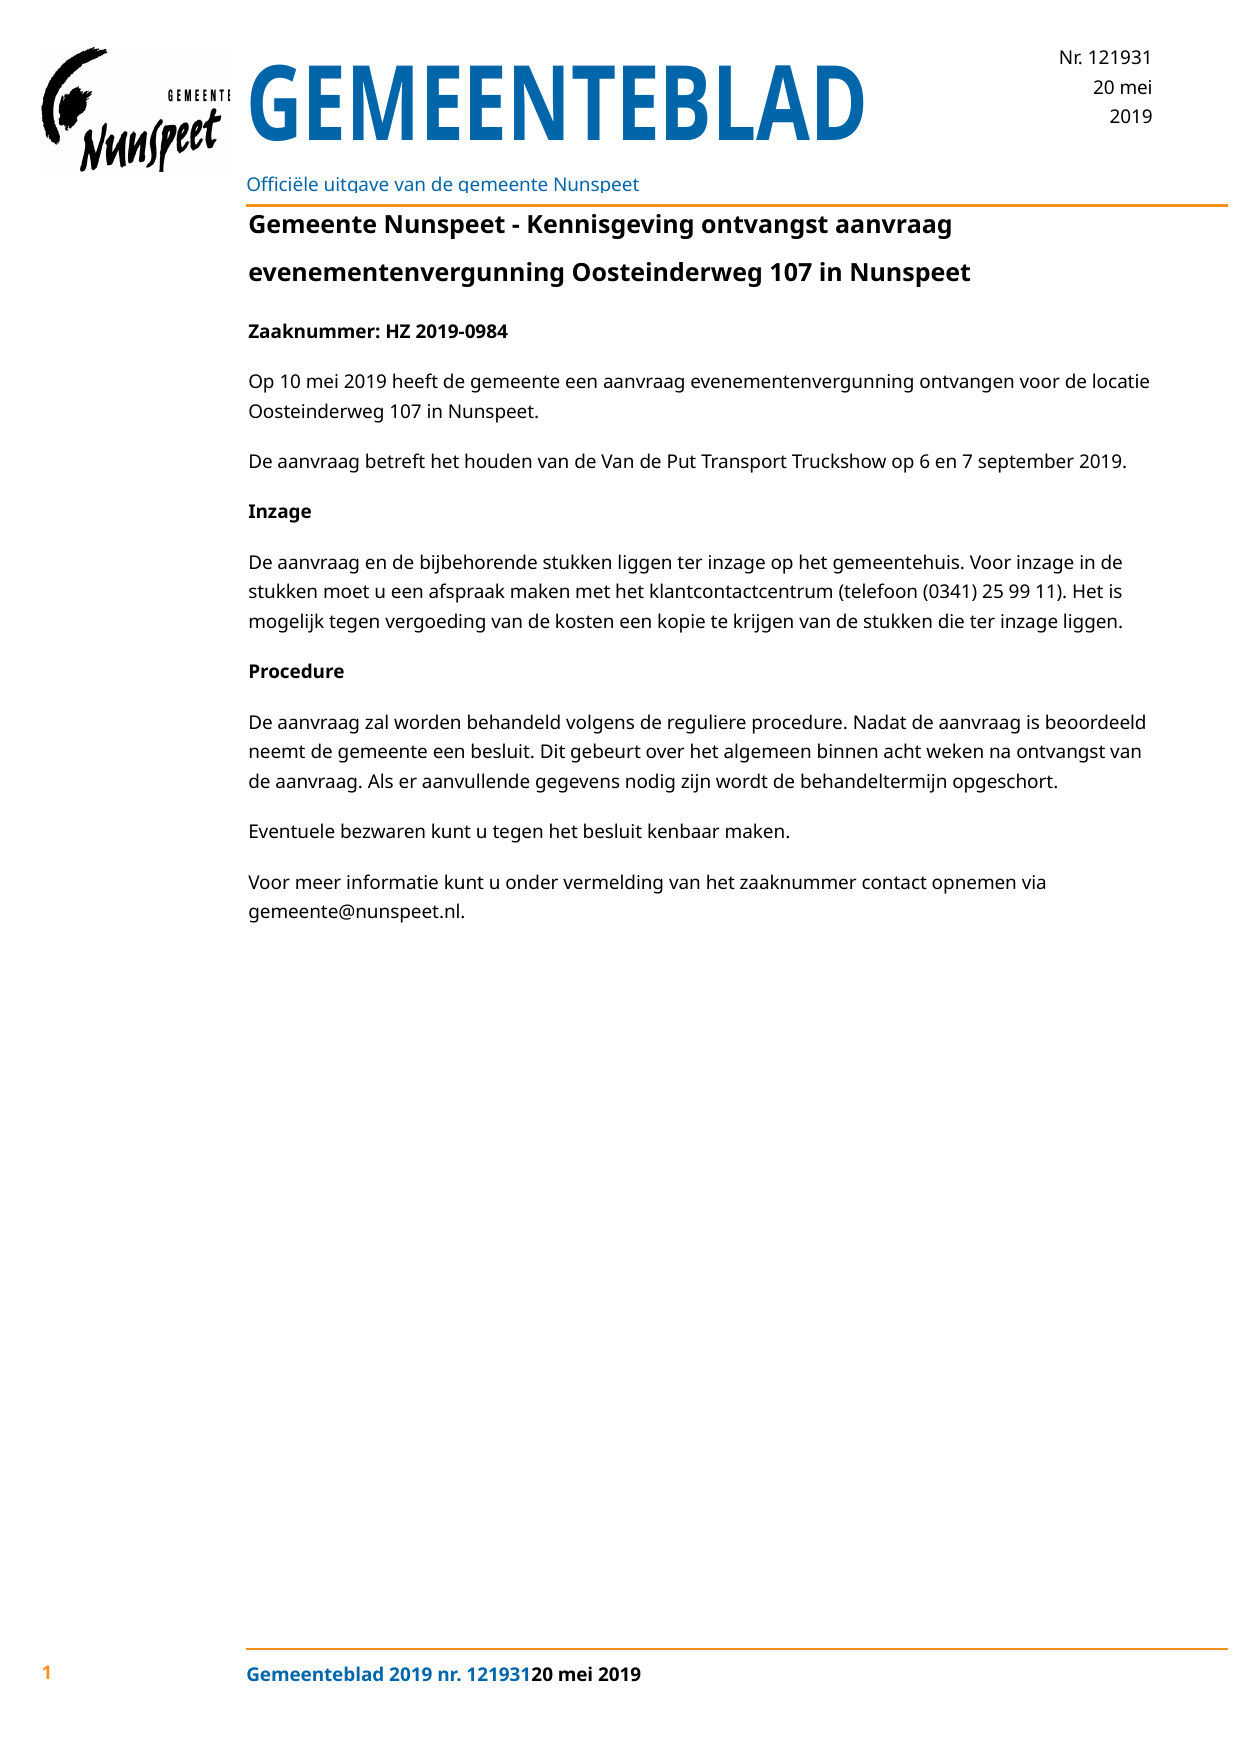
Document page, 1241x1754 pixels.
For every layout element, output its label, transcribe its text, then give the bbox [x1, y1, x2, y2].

text De aanvraag zal worden behandeld volgens de reguliere procedure. Nadat de aanvraag is beoordeeld neemt de gemeente een besluit. Dit gebeurt over het algemeen binnen acht weken na ontvangst van de aanvraag. Als er aanvullende gegevens nodig zijn wordt de behandeltermijn opgeschort. [248, 709, 1152, 794]
text Procedure [248, 659, 1152, 684]
text Voor meer informatie kunt u onder vermelding van het zaaknummer contact opnemen via gemeente@nunspeet.nl. [248, 869, 1152, 924]
text Eventuele bezwaren kunt u tegen het besluit kenbaar maken. [248, 819, 1152, 844]
picture [41, 47, 231, 172]
text Gemeente Nunspeet - Kennisgeving ontvangst aanvraag evenementenvergunning Oosteinderweg 107 in Nunspeet [248, 207, 1152, 288]
text Zaaknummer: HZ 2019-0984 [248, 318, 1152, 344]
text De aanvraag betreft het houden van de Van de Put Transport Truckshow op 6 en 7 september 2019. [248, 448, 1152, 474]
text De aanvraag en de bijbehorende stukken liggen ter inzage op het gemeentehuis. Voor inzage in de stukken moet u een afspraak maken met het klantcontactcentrum (telefoon (0341) 25 99 11). Het is mogelijk tegen vergoeding van de kosten een kopie te krijgen van de stukken die ter inzage liggen. [248, 549, 1152, 634]
text Inzage [248, 499, 1152, 524]
text Op 10 mei 2019 heeft de gemeente een aanvraag evenementenvergunning ontvangen voor de locatie Oosteinderweg 107 in Nunspeet. [248, 368, 1152, 424]
